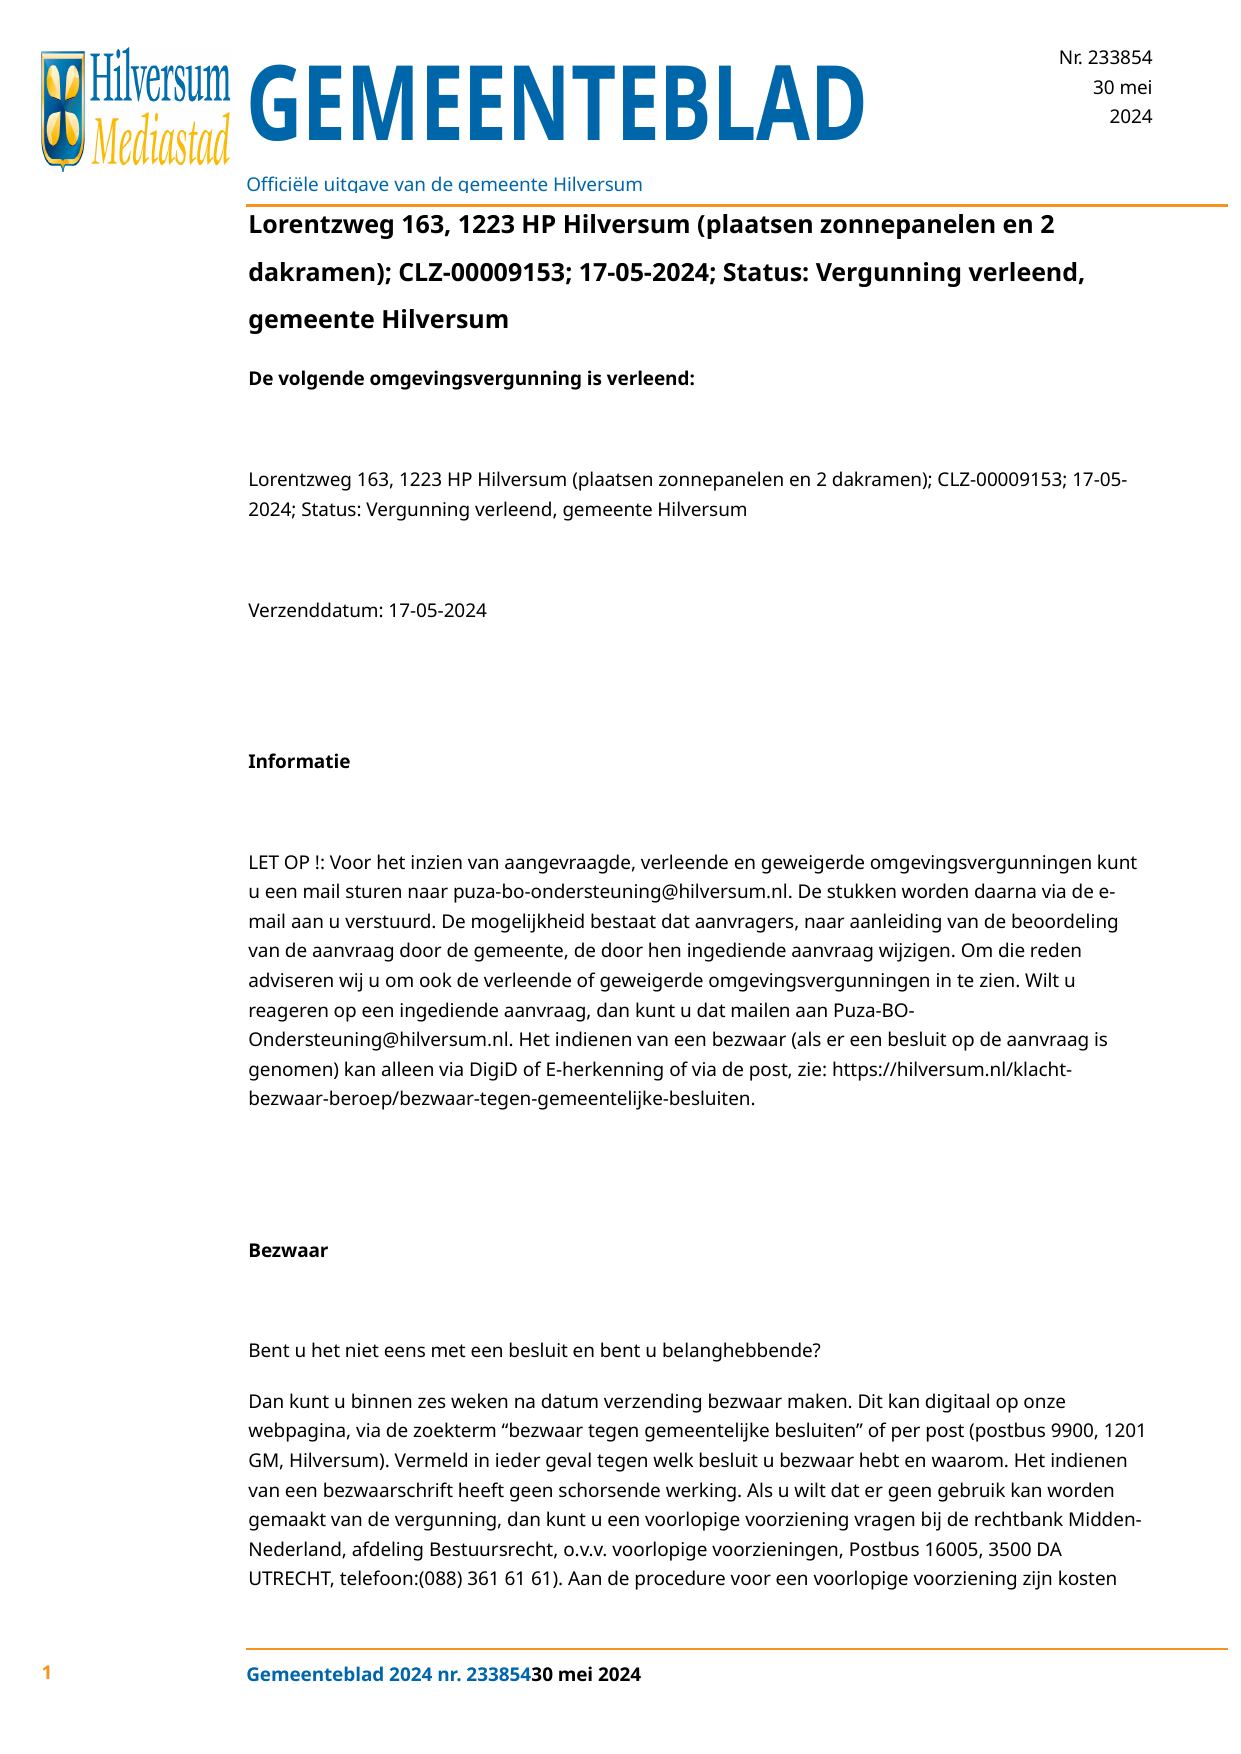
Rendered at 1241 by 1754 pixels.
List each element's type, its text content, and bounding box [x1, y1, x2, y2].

text Dan kunt u binnen zes weken na datum verzending bezwaar maken. Dit kan digitaal op onze webpagina, via de zoekterm “bezwaar tegen gemeentelijke besluiten” of per post (postbus 9900, 1201 GM, Hilversum). Vermeld in ieder geval tegen welk besluit u bezwaar hebt en waarom. Het indienen van een bezwaarschrift heeft geen schorsende werking. Als u wilt dat er geen gebruik kan worden gemaakt van de vergunning, dan kunt u een voorlopige voorziening vragen bij de rechtbank Midden-Nederland, afdeling Bestuursrecht, o.v.v. voorlopige voorzieningen, Postbus 16005, 3500 DA UTRECHT, telefoon:(088) 361 61 61). Aan de procedure voor een voorlopige voorziening zijn kosten [248, 1388, 1152, 1591]
text Bent u het niet eens met een besluit en bent u belanghebbende? [248, 1338, 1152, 1363]
text Lorentzweg 163, 1223 HP Hilversum (plaatsen zonnepanelen en 2 dakramen); CLZ-00009153; 17-05-2024; Status: Vergunning verleend, gemeente Hilversum [248, 466, 1152, 522]
text Informatie [248, 748, 1152, 774]
text LET OP !: Voor het inzien van aangevraagde, verleende en geweigerde omgevingsvergunningen kunt u een mail sturen naar puza-bo-ondersteuning@hilversum.nl. De stukken worden daarna via de e-mail aan u verstuurd. De mogelijkheid bestaat dat aanvragers, naar aanleiding van de beoordeling van de aanvraag door de gemeente, de door hen ingediende aanvraag wijzigen. Om die reden adviseren wij u om ook de verleende of geweigerde omgevingsvergunningen in te zien. Wilt u reageren op een ingediende aanvraag, dan kunt u dat mailen aan Puza-BO-Ondersteuning@hilversum.nl. Het indienen van een bezwaar (als er een besluit op de aanvraag is genomen) kan alleen via DigiD of E-herkenning of via de post, zie: https://hilversum.nl/klacht-bezwaar-beroep/bezwaar-tegen-gemeentelijke-besluiten. [248, 849, 1152, 1111]
text Verzenddatum: 17-05-2024 [248, 597, 1152, 622]
text Lorentzweg 163, 1223 HP Hilversum (plaatsen zonnepanelen en 2 dakramen); CLZ-00009153; 17-05-2024; Status: Vergunning verleend, gemeente Hilversum [248, 207, 1152, 336]
text Bezwaar [248, 1237, 1152, 1262]
text De volgende omgevingsvergunning is verleend: [248, 366, 1152, 391]
picture [41, 47, 231, 172]
